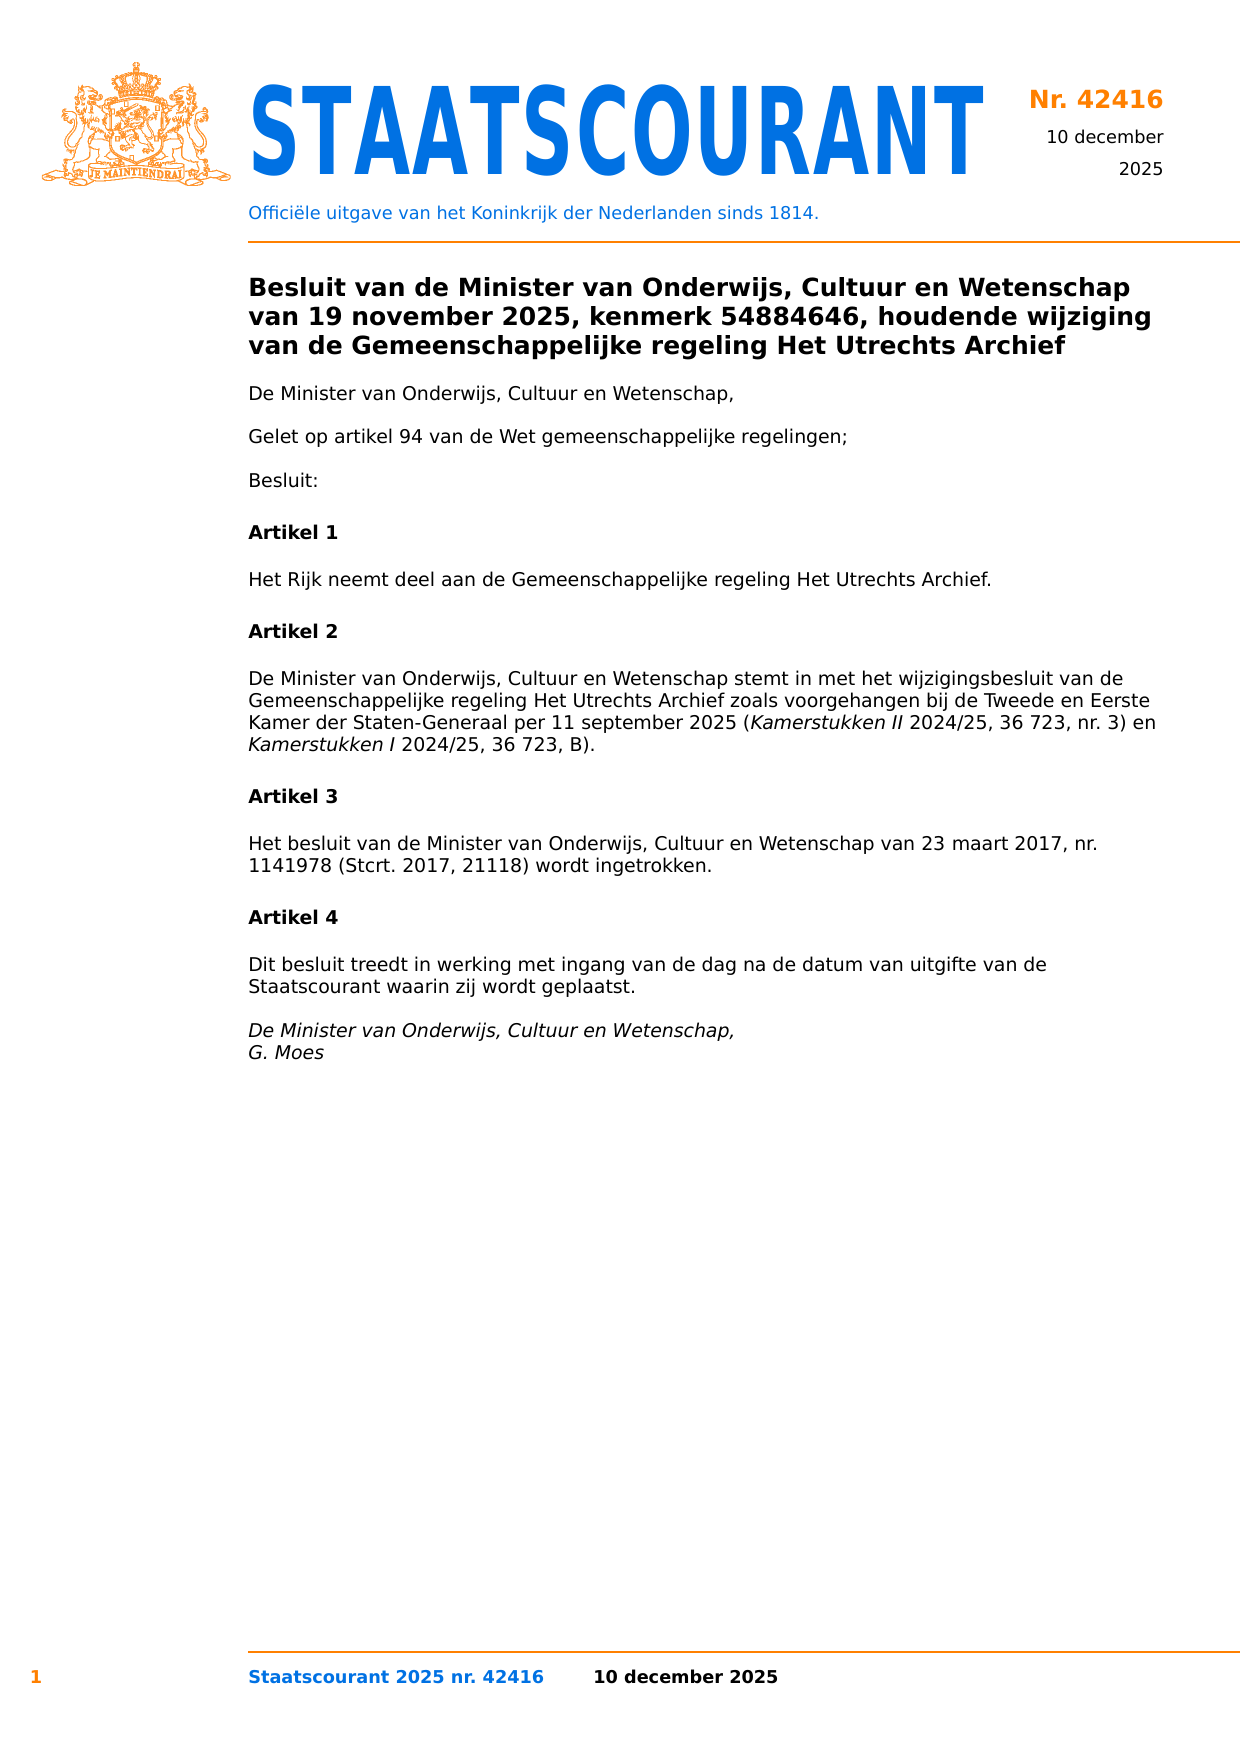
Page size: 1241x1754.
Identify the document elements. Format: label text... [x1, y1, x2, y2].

text De Minister van Onderwijs, Cultuur en Wetenschap, [248, 382, 1163, 404]
text Het Rijk neemt deel aan de Gemeenschappelijke regeling Het Utrechts Archief. [248, 569, 1163, 591]
text De Minister van Onderwijs, Cultuur en Wetenschap, G. Moes [248, 1020, 1163, 1064]
subtitle Artikel 3 [248, 786, 1163, 808]
table_header STAATSCOURANT [248, 62, 998, 203]
subtitle Artikel 4 [248, 907, 1163, 929]
table_header [25, 62, 248, 241]
table_cell 10 december [998, 121, 1240, 153]
table_cell Officiële uitgave van het Koninkrijk der Nederlanden sinds 1814. [248, 203, 1240, 241]
text Het besluit van de Minister van Onderwijs, Cultuur en Wetenschap van 23 maart 2017, nr. 1141978 (Stcrt. 2017, 21118) wordt ingetrokken. [248, 833, 1163, 877]
text De Minister van Onderwijs, Cultuur en Wetenschap stemt in met het wijzigingsbesluit van de Gemeenschappelijke regeling Het Utrechts Archief zoals voorgehangen bij de Tweede en Eerste Kamer der Staten-Generaal per 11 september 2025 (Kamerstukken II 2024/25, 36 723, nr. 3) en Kamerstukken I 2024/25, 36 723, B). [248, 668, 1163, 756]
table_header Nr. 42416 [998, 62, 1240, 121]
subtitle Artikel 1 [248, 522, 1163, 544]
picture [41, 62, 231, 186]
subtitle Besluit van de Minister van Onderwijs, Cultuur en Wetenschap van 19 november 2025, kenmerk 54884646, houdende wijziging van de Gemeenschappelijke regeling Het Utrechts Archief [248, 273, 1163, 361]
text Gelet op artikel 94 van de Wet gemeenschappelijke regelingen; [248, 426, 1163, 448]
subtitle Artikel 2 [248, 621, 1163, 643]
text Besluit: [248, 470, 1163, 492]
table_cell 2025 [998, 153, 1240, 203]
text Dit besluit treedt in werking met ingang van de dag na de datum van uitgifte van de Staatscourant waarin zij wordt geplaatst. [248, 954, 1163, 998]
